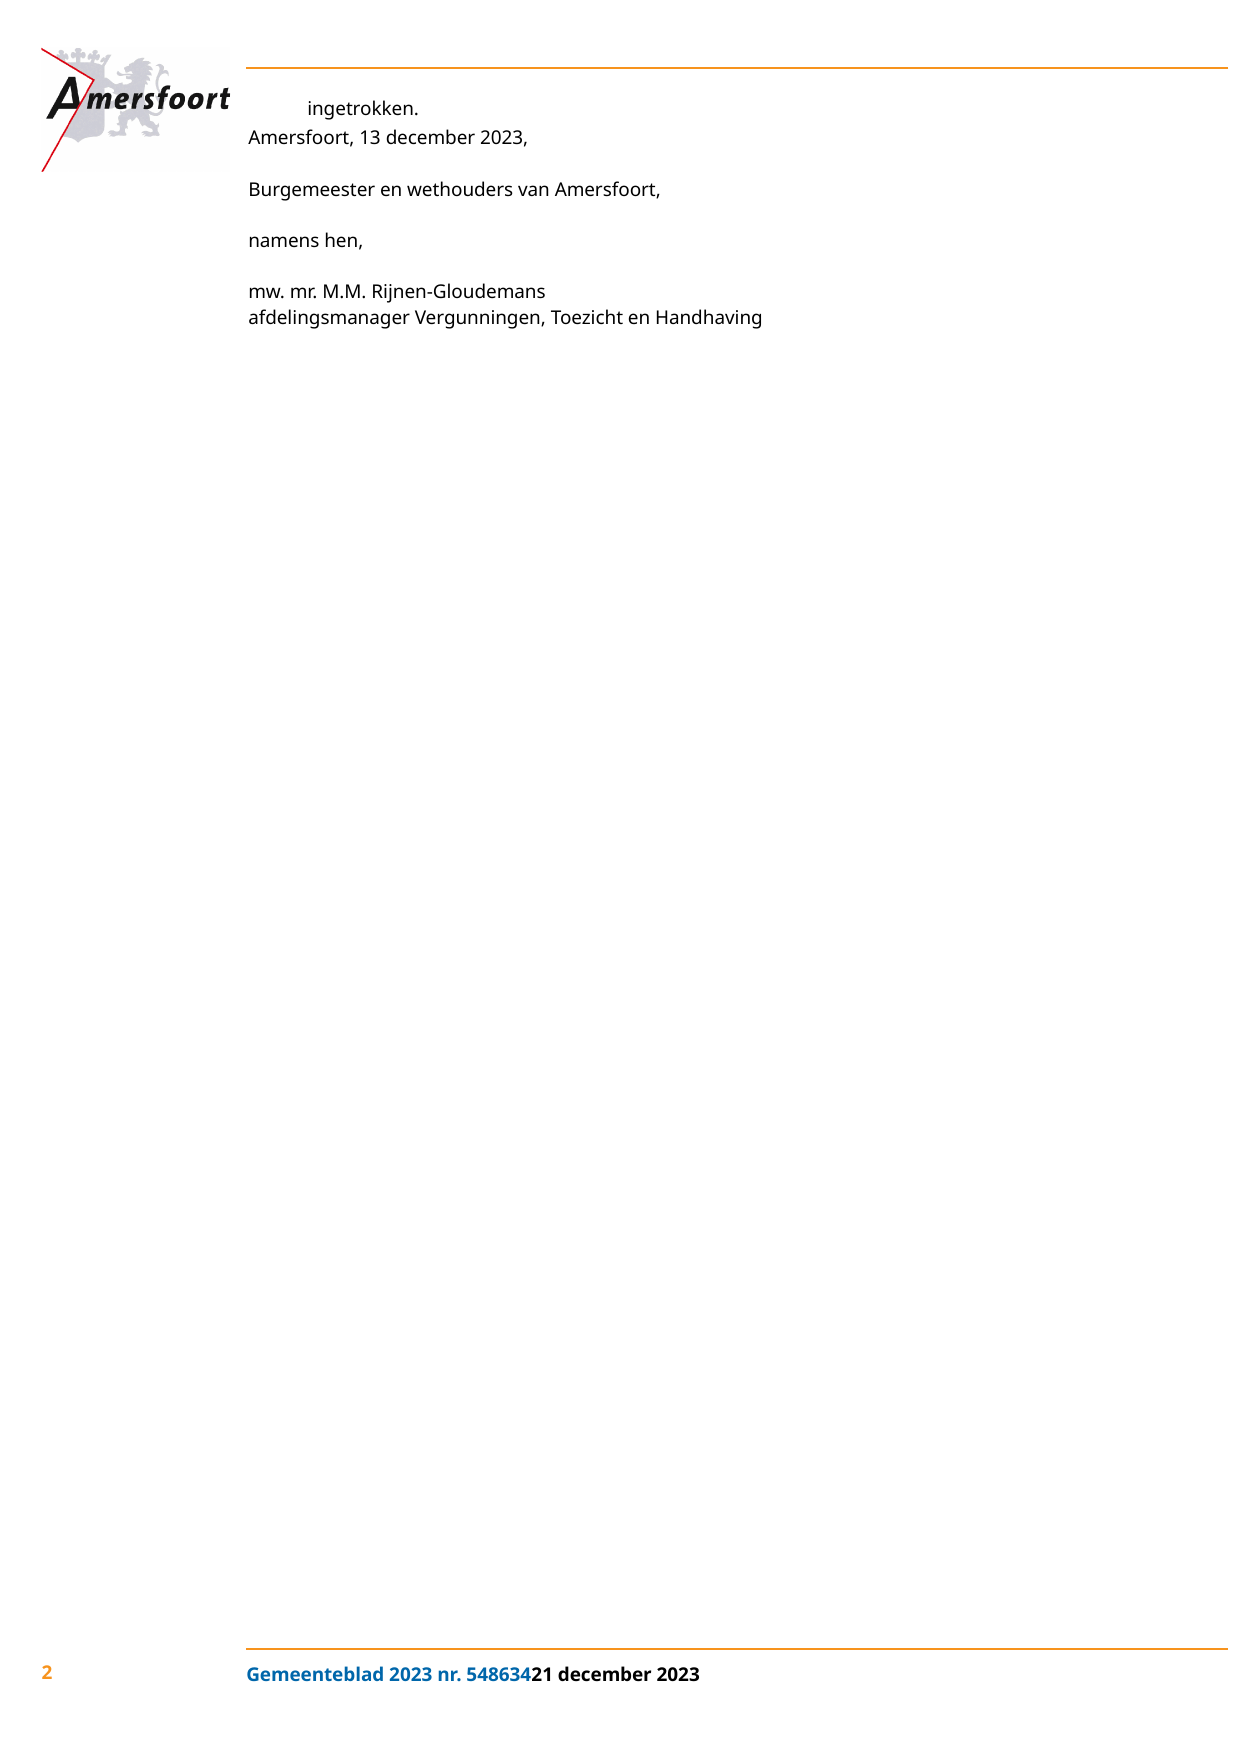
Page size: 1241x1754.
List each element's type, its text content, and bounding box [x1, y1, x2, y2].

text Amersfoort, 13 december 2023, [248, 124, 1152, 150]
picture [41, 47, 231, 172]
text afdelingsmanager Vergunningen, Toezicht en Handhaving [248, 304, 1152, 330]
list ingetrokken. [248, 95, 1152, 121]
text Burgemeester en wethouders van Amersfoort, [248, 176, 1152, 202]
text mw. mr. M.M. Rijnen-Gloudemans [248, 279, 1152, 304]
text namens hen, [248, 227, 1152, 253]
